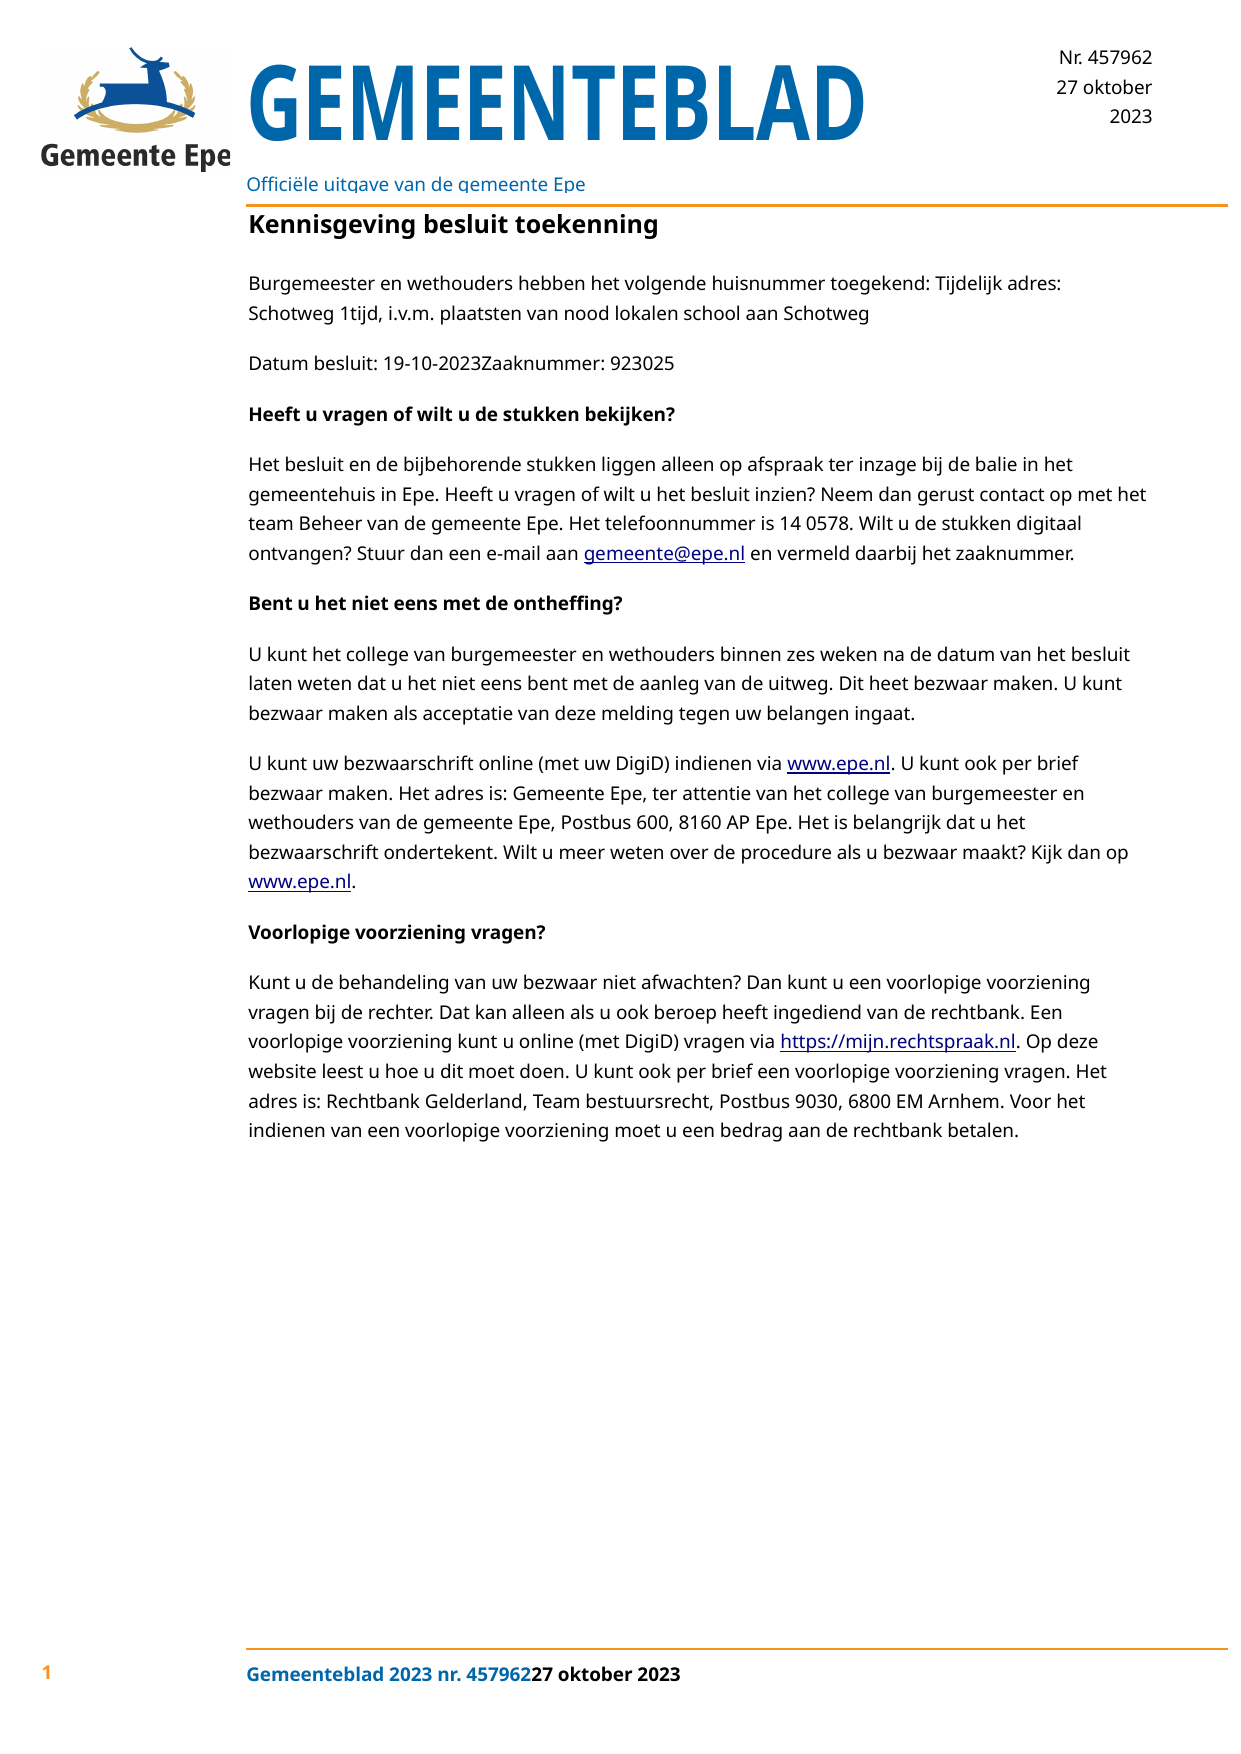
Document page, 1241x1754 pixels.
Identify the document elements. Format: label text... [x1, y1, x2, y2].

text Heeft u vragen of wilt u de stukken bekijken? [248, 401, 1152, 426]
text U kunt uw bezwaarschrift online (met uw DigiD) indienen via www.epe.nl. U kunt ook per brief bezwaar maken. Het adres is: Gemeente Epe, ter attentie van het college van burgemeester en wethouders van de gemeente Epe, Postbus 600, 8160 AP Epe. Het is belangrijk dat u het bezwaarschrift ondertekent. Wilt u meer weten over de procedure als u bezwaar maakt? Kijk dan op www.epe.nl. [248, 750, 1152, 894]
text Het besluit en de bijbehorende stukken liggen alleen op afspraak ter inzage bij de balie in het gemeentehuis in Epe. Heeft u vragen of wilt u het besluit inzien? Neem dan gerust contact op met het team Beheer van de gemeente Epe. Het telefoonnummer is 14 0578. Wilt u de stukken digitaal ontvangen? Stuur dan een e-mail aan gemeente@epe.nl en vermeld daarbij het zaaknummer. [248, 451, 1152, 566]
text Datum besluit: 19-10-2023Zaaknummer: 923025 [248, 350, 1152, 376]
text Burgemeester en wethouders hebben het volgende huisnummer toegekend: Tijdelijk adres: Schotweg 1tijd, i.v.m. plaatsten van nood lokalen school aan Schotweg [248, 270, 1152, 326]
text Voorlopige voorziening vragen? [248, 919, 1152, 945]
text U kunt het college van burgemeester en wethouders binnen zes weken na de datum van het besluit laten weten dat u het niet eens bent met de aanleg van de uitweg. Dit heet bezwaar maken. U kunt bezwaar maken als acceptatie van deze melding tegen uw belangen ingaat. [248, 641, 1152, 726]
picture [41, 47, 231, 172]
text Kennisgeving besluit toekenning [248, 207, 1152, 241]
text Bent u het niet eens met de ontheffing? [248, 590, 1152, 616]
text Kunt u de behandeling van uw bezwaar niet afwachten? Dan kunt u een voorlopige voorziening vragen bij de rechter. Dat kan alleen als u ook beroep heeft ingediend van de rechtbank. Een voorlopige voorziening kunt u online (met DigiD) vragen via https://mijn.rechtspraak.nl. Op deze website leest u hoe u dit moet doen. U kunt ook per brief een voorlopige voorziening vragen. Het adres is: Rechtbank Gelderland, Team bestuursrecht, Postbus 9030, 6800 EM Arnhem. Voor het indienen van een voorlopige voorziening moet u een bedrag aan de rechtbank betalen. [248, 969, 1152, 1143]
